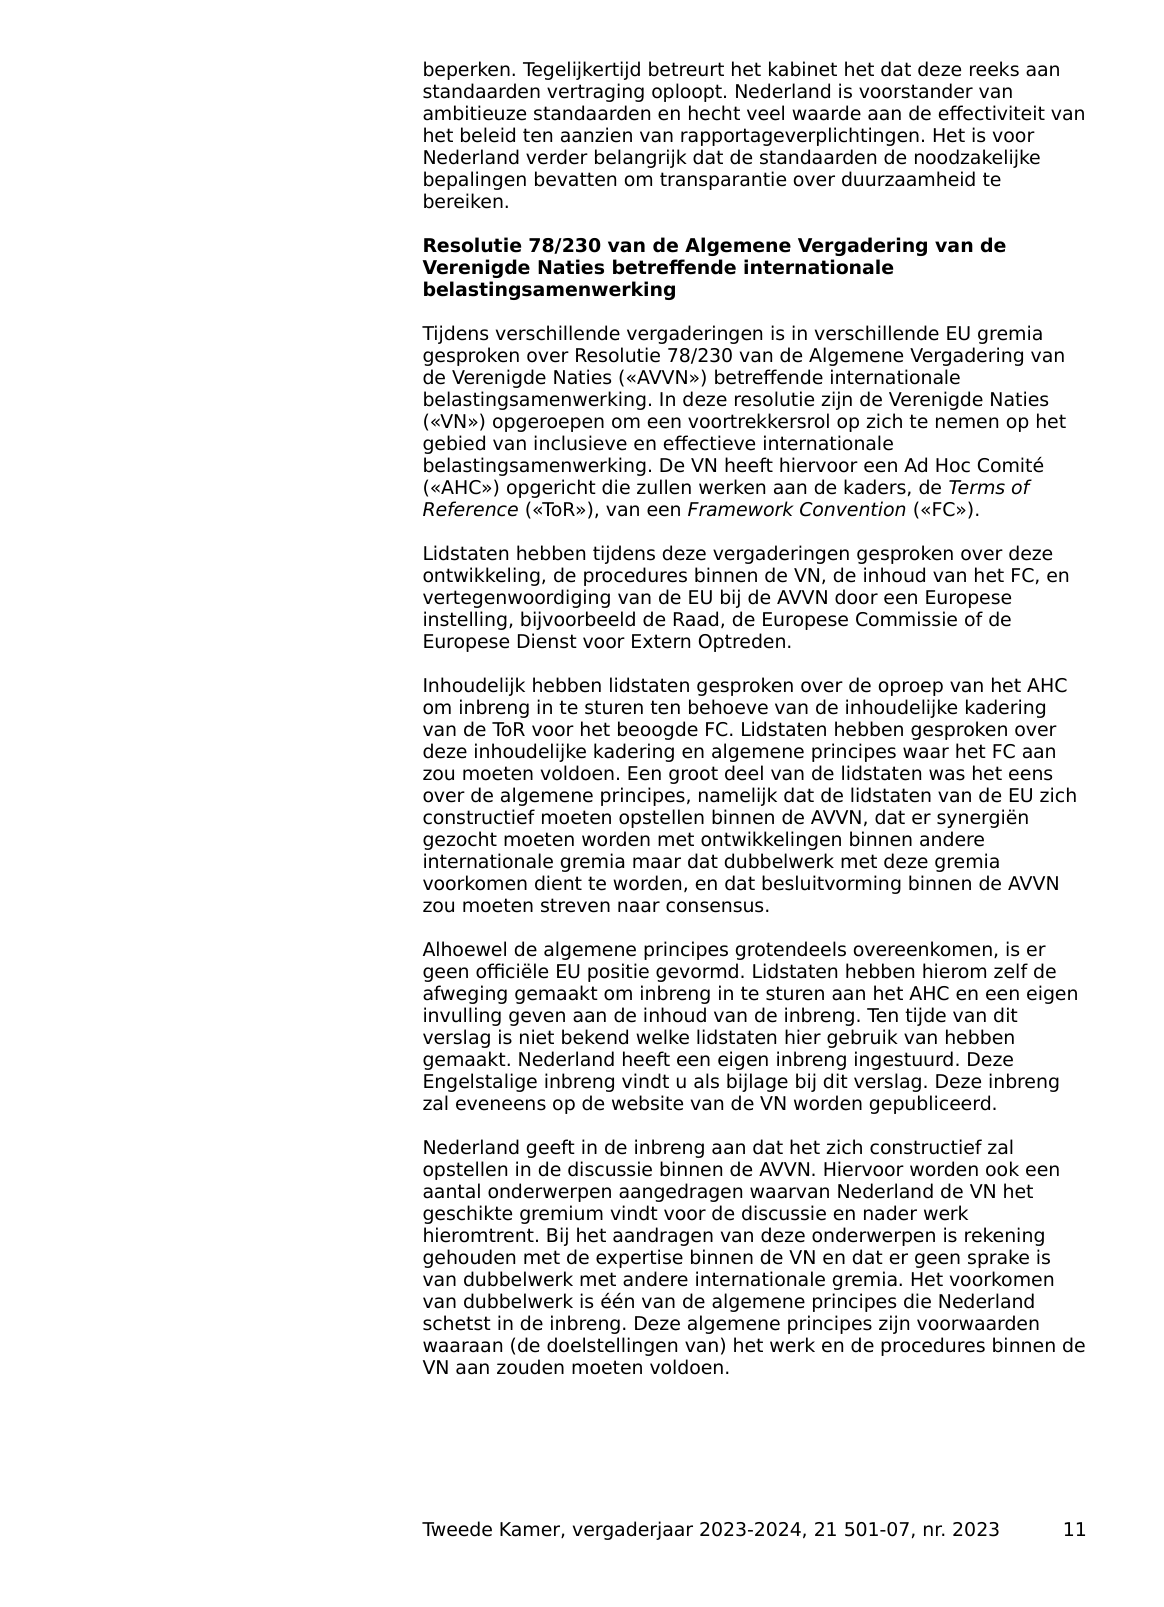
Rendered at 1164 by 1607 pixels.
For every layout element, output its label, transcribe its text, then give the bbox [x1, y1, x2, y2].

text Lidstaten hebben tijdens deze vergaderingen gesproken over deze ontwikkeling, de procedures binnen de VN, de inhoud van het FC, en vertegenwoordiging van de EU bij de AVVN door een Europese instelling, bijvoorbeeld de Raad, de Europese Commissie of de Europese Dienst voor Extern Optreden. [422, 543, 1087, 653]
text Nederland geeft in de inbreng aan dat het zich constructief zal opstellen in de discussie binnen de AVVN. Hiervoor worden ook een aantal onderwerpen aangedragen waarvan Nederland de VN het geschikte gremium vindt voor de discussie en nader werk hieromtrent. Bij het aandragen van deze onderwerpen is rekening gehouden met de expertise binnen de VN en dat er geen sprake is van dubbelwerk met andere internationale gremia. Het voorkomen van dubbelwerk is één van de algemene principes die Nederland schetst in de inbreng. Deze algemene principes zijn voorwaarden waaraan (de doelstellingen van) het werk en de procedures binnen de VN aan zouden moeten voldoen. [422, 1137, 1087, 1379]
text beperken. Tegelijkertijd betreurt het kabinet het dat deze reeks aan standaarden vertraging oploopt. Nederland is voorstander van ambitieuze standaarden en hecht veel waarde aan de effectiviteit van het beleid ten aanzien van rapportageverplichtingen. Het is voor Nederland verder belangrijk dat de standaarden de noodzakelijke bepalingen bevatten om transparantie over duurzaamheid te bereiken. [422, 59, 1087, 213]
text Tijdens verschillende vergaderingen is in verschillende EU gremia gesproken over Resolutie 78/230 van de Algemene Vergadering van de Verenigde Naties («AVVN») betreffende internationale belastingsamenwerking. In deze resolutie zijn de Verenigde Naties («VN») opgeroepen om een voortrekkersrol op zich te nemen op het gebied van inclusieve en effectieve internationale belastingsamenwerking. De VN heeft hiervoor een Ad Hoc Comité («AHC») opgericht die zullen werken aan de kaders, de Terms of Reference («ToR»), van een Framework Convention («FC»). [422, 323, 1087, 521]
subtitle Resolutie 78/230 van de Algemene Vergadering van de Verenigde Naties betreffende internationale belastingsamenwerking [422, 235, 1087, 301]
text Inhoudelijk hebben lidstaten gesproken over de oproep van het AHC om inbreng in te sturen ten behoeve van de inhoudelijke kadering van de ToR voor het beoogde FC. Lidstaten hebben gesproken over deze inhoudelijke kadering en algemene principes waar het FC aan zou moeten voldoen. Een groot deel van de lidstaten was het eens over de algemene principes, namelijk dat de lidstaten van de EU zich constructief moeten opstellen binnen de AVVN, dat er synergiën gezocht moeten worden met ontwikkelingen binnen andere internationale gremia maar dat dubbelwerk met deze gremia voorkomen dient te worden, en dat besluitvorming binnen de AVVN zou moeten streven naar consensus. [422, 675, 1087, 917]
text Alhoewel de algemene principes grotendeels overeenkomen, is er geen officiële EU positie gevormd. Lidstaten hebben hierom zelf de afweging gemaakt om inbreng in te sturen aan het AHC en een eigen invulling geven aan de inhoud van de inbreng. Ten tijde van dit verslag is niet bekend welke lidstaten hier gebruik van hebben gemaakt. Nederland heeft een eigen inbreng ingestuurd. Deze Engelstalige inbreng vindt u als bijlage bij dit verslag. Deze inbreng zal eveneens op de website van de VN worden gepubliceerd. [422, 939, 1087, 1115]
